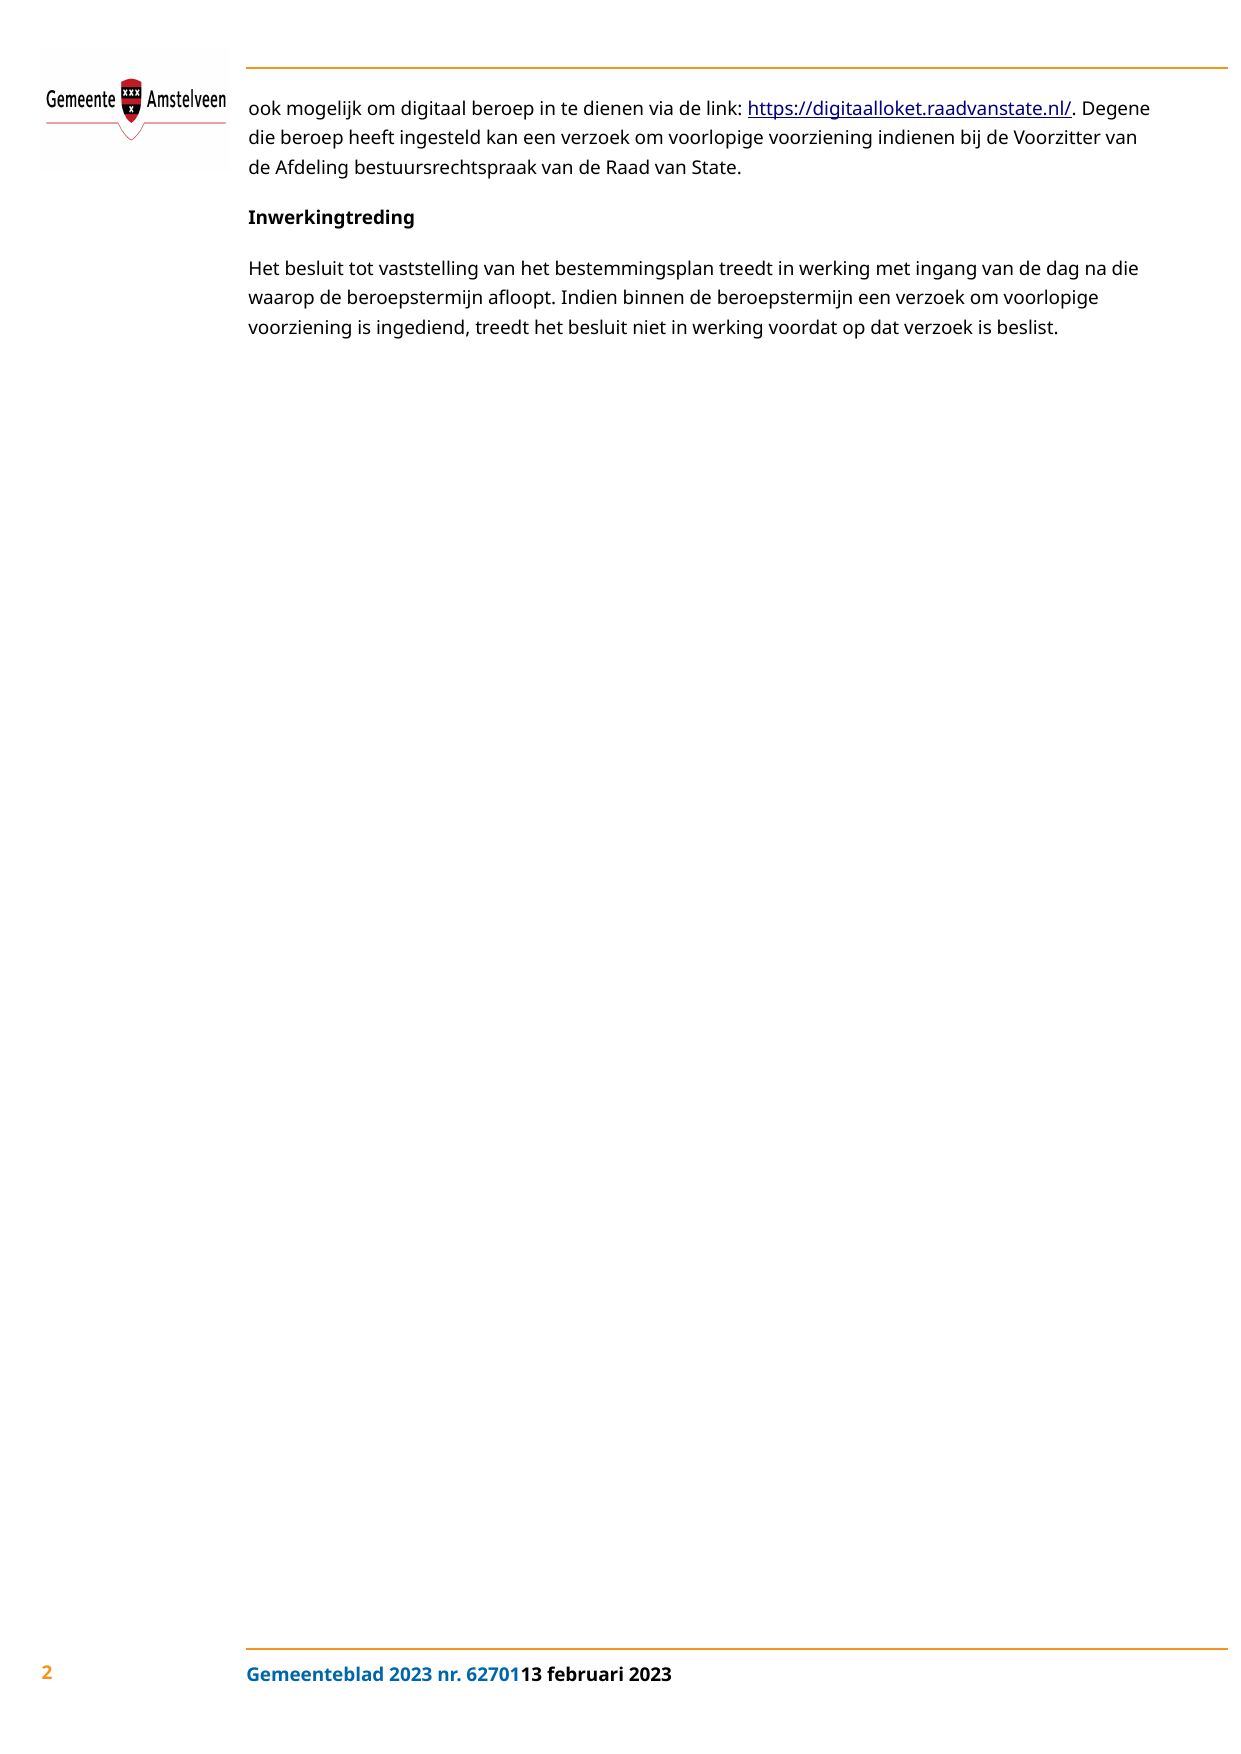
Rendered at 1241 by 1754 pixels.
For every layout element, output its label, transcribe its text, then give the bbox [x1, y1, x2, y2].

text ook mogelijk om digitaal beroep in te dienen via de link: https://digitaalloket.raadvanstate.nl/. Degene die beroep heeft ingesteld kan een verzoek om voorlopige voorziening indienen bij de Voorzitter van de Afdeling bestuursrechtspraak van de Raad van State. [248, 95, 1152, 180]
picture [41, 47, 231, 172]
text Inwerkingtreding [248, 204, 1152, 230]
text Het besluit tot vaststelling van het bestemmingsplan treedt in werking met ingang van de dag na die waarop de beroepstermijn afloopt. Indien binnen de beroepstermijn een verzoek om voorlopige voorziening is ingediend, treedt het besluit niet in werking voordat op dat verzoek is beslist. [248, 255, 1152, 340]
